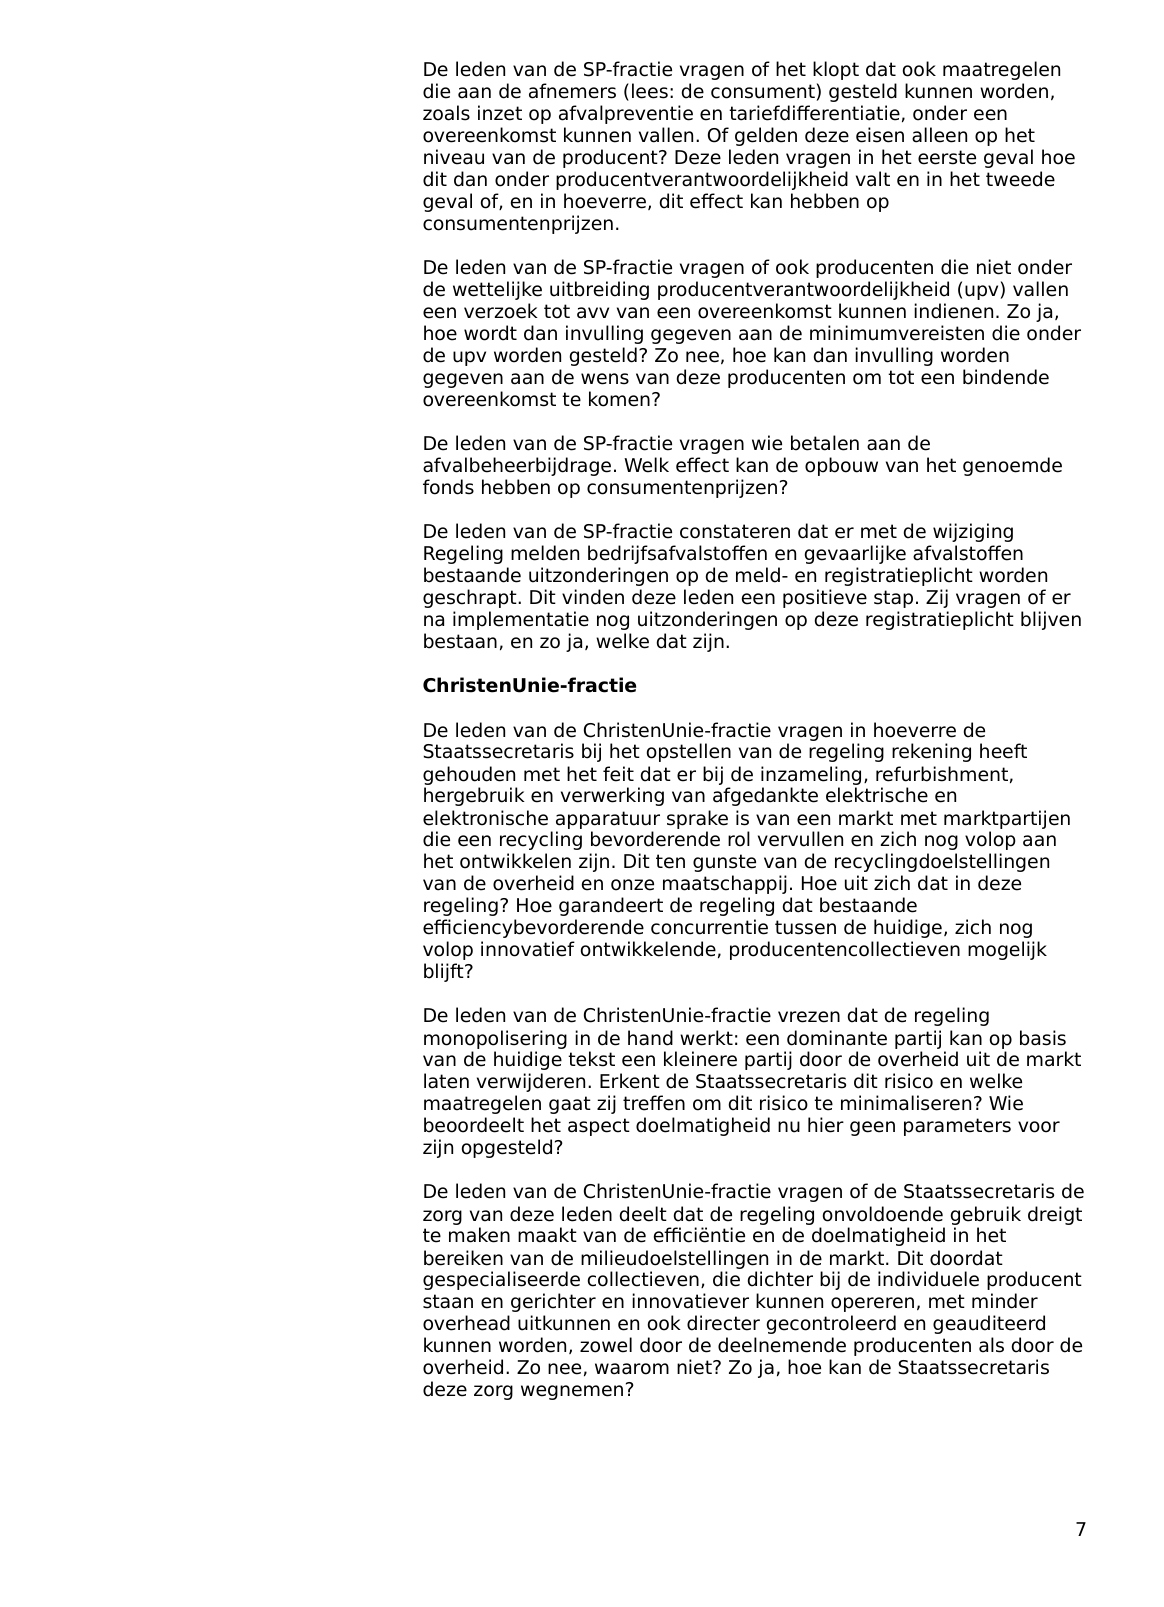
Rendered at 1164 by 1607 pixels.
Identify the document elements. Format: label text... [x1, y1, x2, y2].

text De leden van de SP-fractie vragen of het klopt dat ook maatregelen die aan de afnemers (lees: de consument) gesteld kunnen worden, zoals inzet op afvalpreventie en tariefdifferentiatie, onder een overeenkomst kunnen vallen. Of gelden deze eisen alleen op het niveau van de producent? Deze leden vragen in het eerste geval hoe dit dan onder producentverantwoordelijkheid valt en in het tweede geval of, en in hoeverre, dit effect kan hebben op consumentenprijzen. [422, 59, 1087, 235]
text De leden van de SP-fractie constateren dat er met de wijziging Regeling melden bedrijfsafvalstoffen en gevaarlijke afvalstoffen bestaande uitzonderingen op de meld- en registratieplicht worden geschrapt. Dit vinden deze leden een positieve stap. Zij vragen of er na implementatie nog uitzonderingen op deze registratieplicht blijven bestaan, en zo ja, welke dat zijn. [422, 521, 1087, 653]
text De leden van de ChristenUnie-fractie vrezen dat de regeling monopolisering in de hand werkt: een dominante partij kan op basis van de huidige tekst een kleinere partij door de overheid uit de markt laten verwijderen. Erkent de Staatssecretaris dit risico en welke maatregelen gaat zij treffen om dit risico te minimaliseren? Wie beoordeelt het aspect doelmatigheid nu hier geen parameters voor zijn opgesteld? [422, 1005, 1087, 1159]
text De leden van de ChristenUnie-fractie vragen of de Staatssecretaris de zorg van deze leden deelt dat de regeling onvoldoende gebruik dreigt te maken maakt van de efficiëntie en de doelmatigheid in het bereiken van de milieudoelstellingen in de markt. Dit doordat gespecialiseerde collectieven, die dichter bij de individuele producent staan en gerichter en innovatiever kunnen opereren, met minder overhead uitkunnen en ook directer gecontroleerd en geauditeerd kunnen worden, zowel door de deelnemende producenten als door de overheid. Zo nee, waarom niet? Zo ja, hoe kan de Staatssecretaris deze zorg wegnemen? [422, 1181, 1087, 1401]
text De leden van de ChristenUnie-fractie vragen in hoeverre de Staatssecretaris bij het opstellen van de regeling rekening heeft gehouden met het feit dat er bij de inzameling, refurbishment, hergebruik en verwerking van afgedankte elektrische en elektronische apparatuur sprake is van een markt met marktpartijen die een recycling bevorderende rol vervullen en zich nog volop aan het ontwikkelen zijn. Dit ten gunste van de recyclingdoelstellingen van de overheid en onze maatschappij. Hoe uit zich dat in deze regeling? Hoe garandeert de regeling dat bestaande efficiencybevorderende concurrentie tussen de huidige, zich nog volop innovatief ontwikkelende, producentencollectieven mogelijk blijft? [422, 719, 1087, 983]
subtitle ChristenUnie-fractie [422, 675, 1087, 697]
text De leden van de SP-fractie vragen of ook producenten die niet onder de wettelijke uitbreiding producentverantwoordelijkheid (upv) vallen een verzoek tot avv van een overeenkomst kunnen indienen. Zo ja, hoe wordt dan invulling gegeven aan de minimumvereisten die onder de upv worden gesteld? Zo nee, hoe kan dan invulling worden gegeven aan de wens van deze producenten om tot een bindende overeenkomst te komen? [422, 257, 1087, 411]
text De leden van de SP-fractie vragen wie betalen aan de afvalbeheerbijdrage. Welk effect kan de opbouw van het genoemde fonds hebben op consumentenprijzen? [422, 433, 1087, 499]
